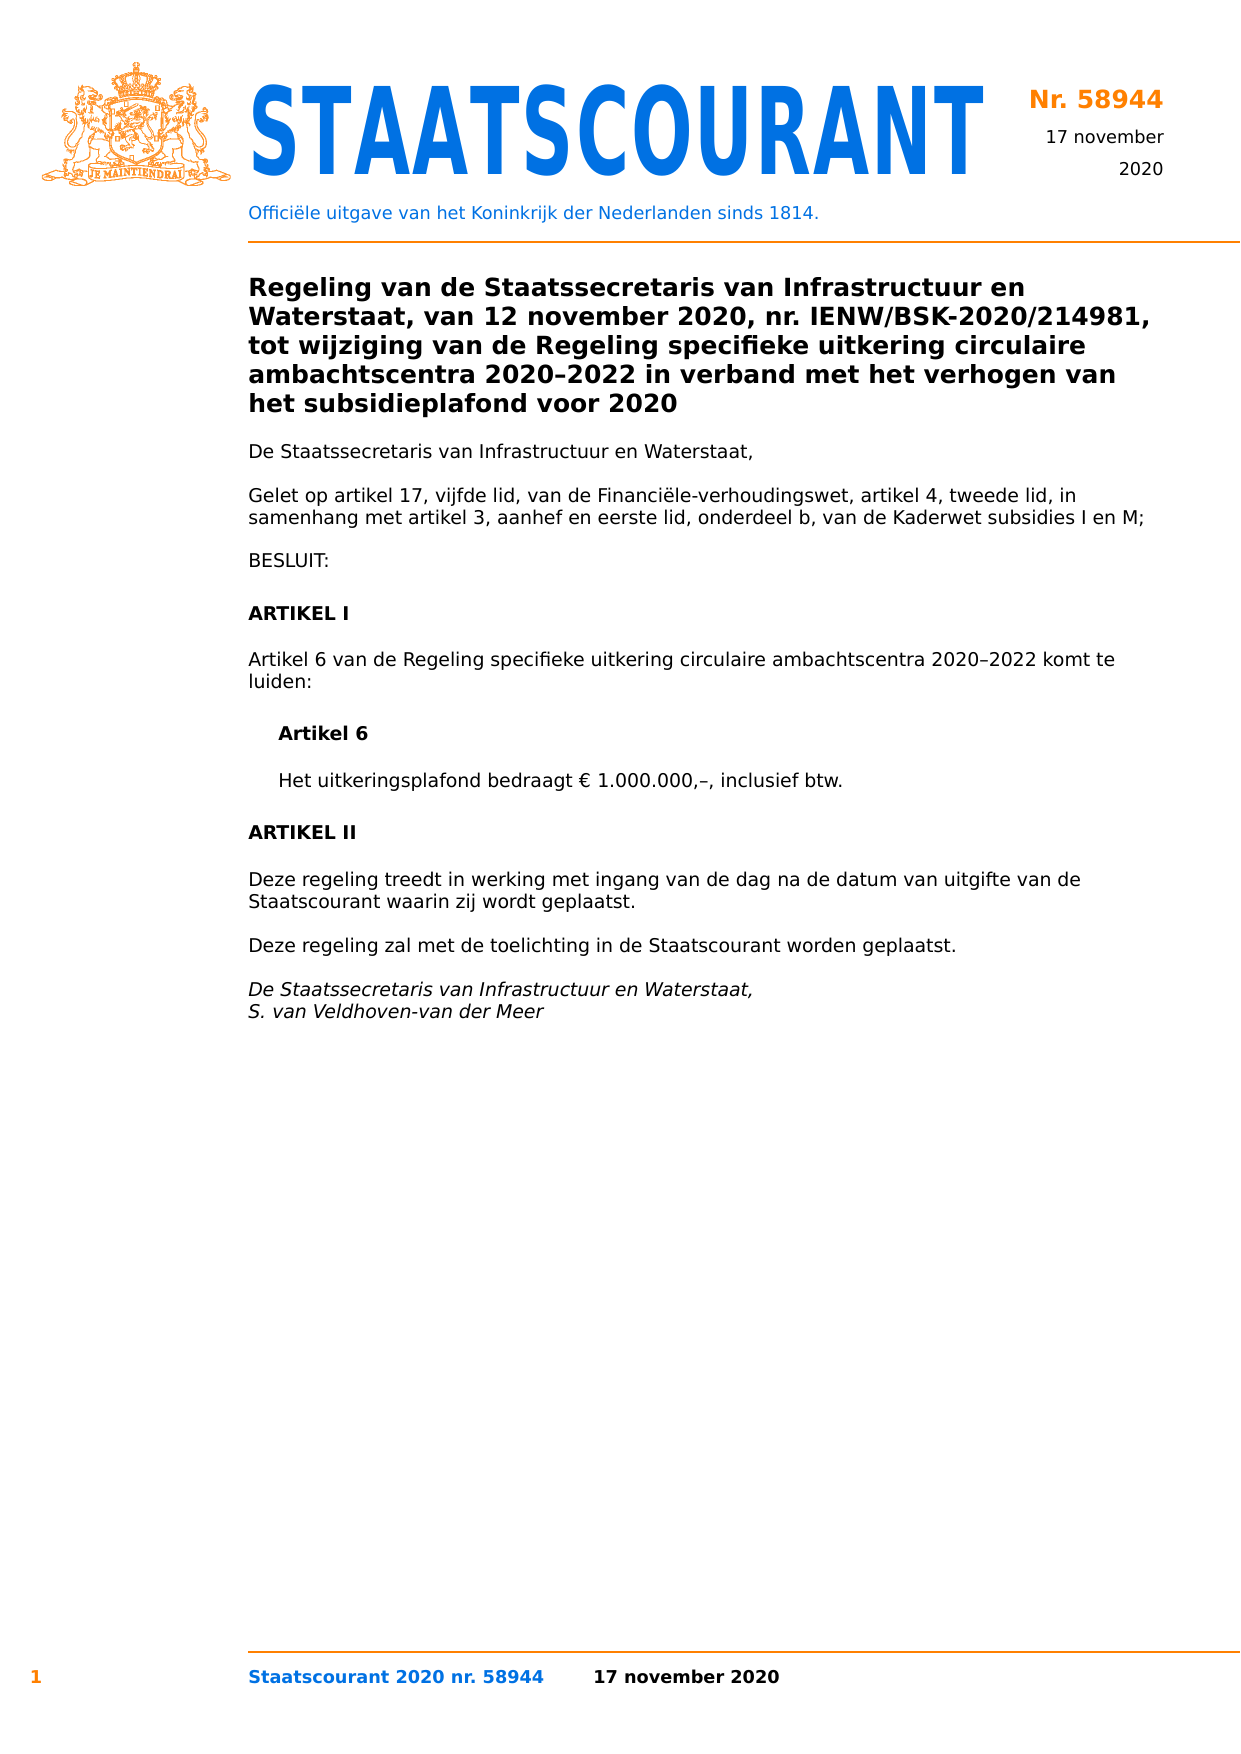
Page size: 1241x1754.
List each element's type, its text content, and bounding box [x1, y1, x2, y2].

picture [41, 62, 231, 186]
text Gelet op artikel 17, vijfde lid, van de Financiële-verhoudingswet, artikel 4, tweede lid, in samenhang met artikel 3, aanhef en eerste lid, onderdeel b, van de Kaderwet subsidies I en M; [248, 484, 1163, 528]
text De Staatssecretaris van Infrastructuur en Waterstaat, [248, 441, 1163, 463]
subtitle ARTIKEL II [248, 822, 1163, 844]
subtitle Regeling van de Staatssecretaris van Infrastructuur en Waterstaat, van 12 november 2020, nr. IENW/BSK-2020/214981, tot wijziging van de Regeling specifieke uitkering circulaire ambachtscentra 2020–2022 in verband met het verhogen van het subsidieplafond voor 2020 [248, 273, 1163, 419]
table_cell 2020 [998, 153, 1240, 203]
subtitle Artikel 6 [278, 723, 1163, 745]
text De Staatssecretaris van Infrastructuur en Waterstaat, S. van Veldhoven-van der Meer [248, 979, 1163, 1023]
text Het uitkeringsplafond bedraagt € 1.000.000,–, inclusief btw. [278, 770, 1163, 792]
table_header [25, 62, 248, 241]
table_header Nr. 58944 [998, 62, 1240, 121]
text BESLUIT: [248, 550, 1163, 572]
text Deze regeling treedt in werking met ingang van de dag na de datum van uitgifte van de Staatscourant waarin zij wordt geplaatst. [248, 869, 1163, 913]
table_cell Officiële uitgave van het Koninkrijk der Nederlanden sinds 1814. [248, 203, 1240, 241]
text Artikel 6 van de Regeling specifieke uitkering circulaire ambachtscentra 2020–2022 komt te luiden: [248, 649, 1163, 693]
text Deze regeling zal met de toelichting in de Staatscourant worden geplaatst. [248, 935, 1163, 957]
table_header STAATSCOURANT [248, 62, 998, 203]
subtitle ARTIKEL I [248, 602, 1163, 624]
table_cell 17 november [998, 121, 1240, 153]
